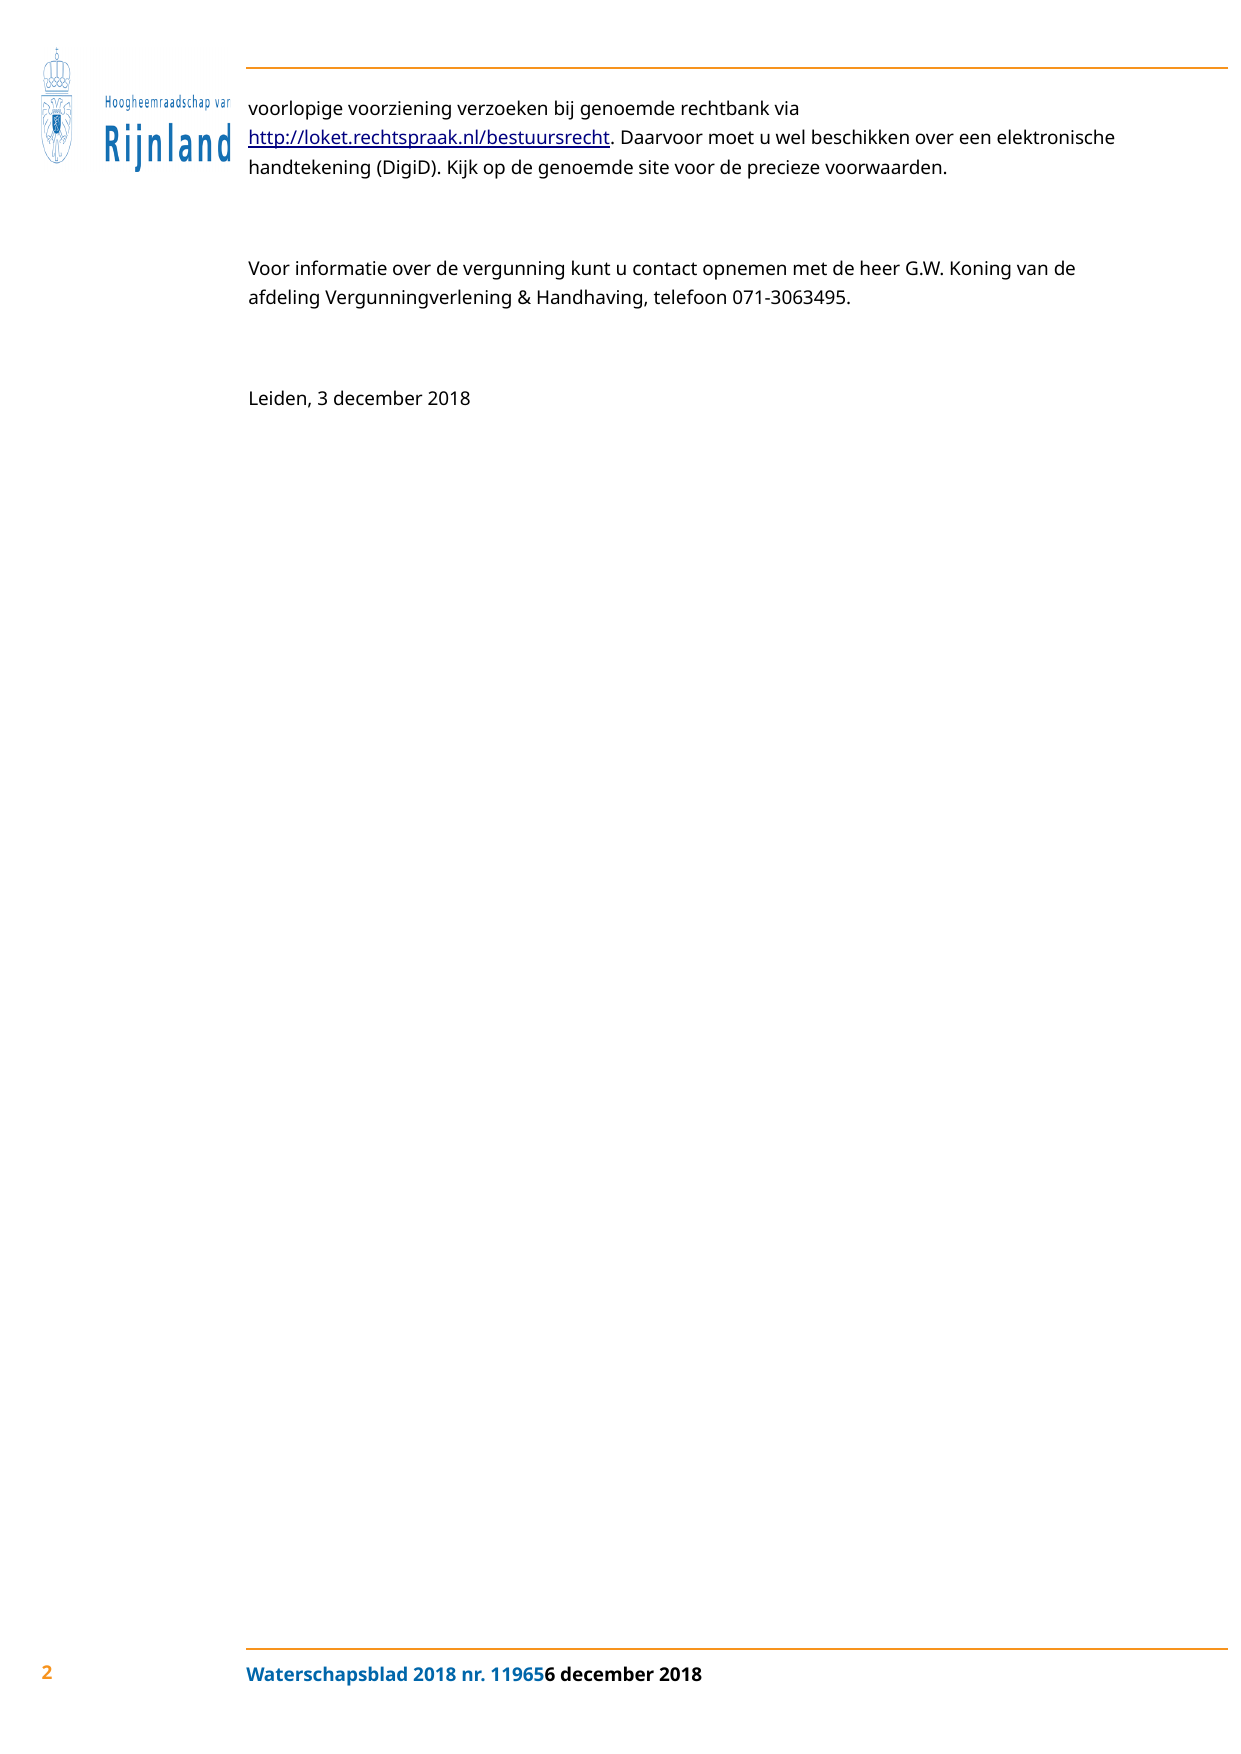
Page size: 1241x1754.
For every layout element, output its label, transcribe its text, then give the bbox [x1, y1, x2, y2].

text Voor informatie over de vergunning kunt u contact opnemen met de heer G.W. Koning van de afdeling Vergunningverlening & Handhaving, telefoon 071-3063495. [248, 255, 1152, 310]
text Leiden, 3 december 2018 [248, 385, 1152, 411]
text voorlopige voorziening verzoeken bij genoemde rechtbank via http://loket.rechtspraak.nl/bestuursrecht. Daarvoor moet u wel beschikken over een elektronische handtekening (DigiD). Kijk op de genoemde site voor de precieze voorwaarden. [248, 95, 1152, 180]
picture [41, 47, 231, 172]
